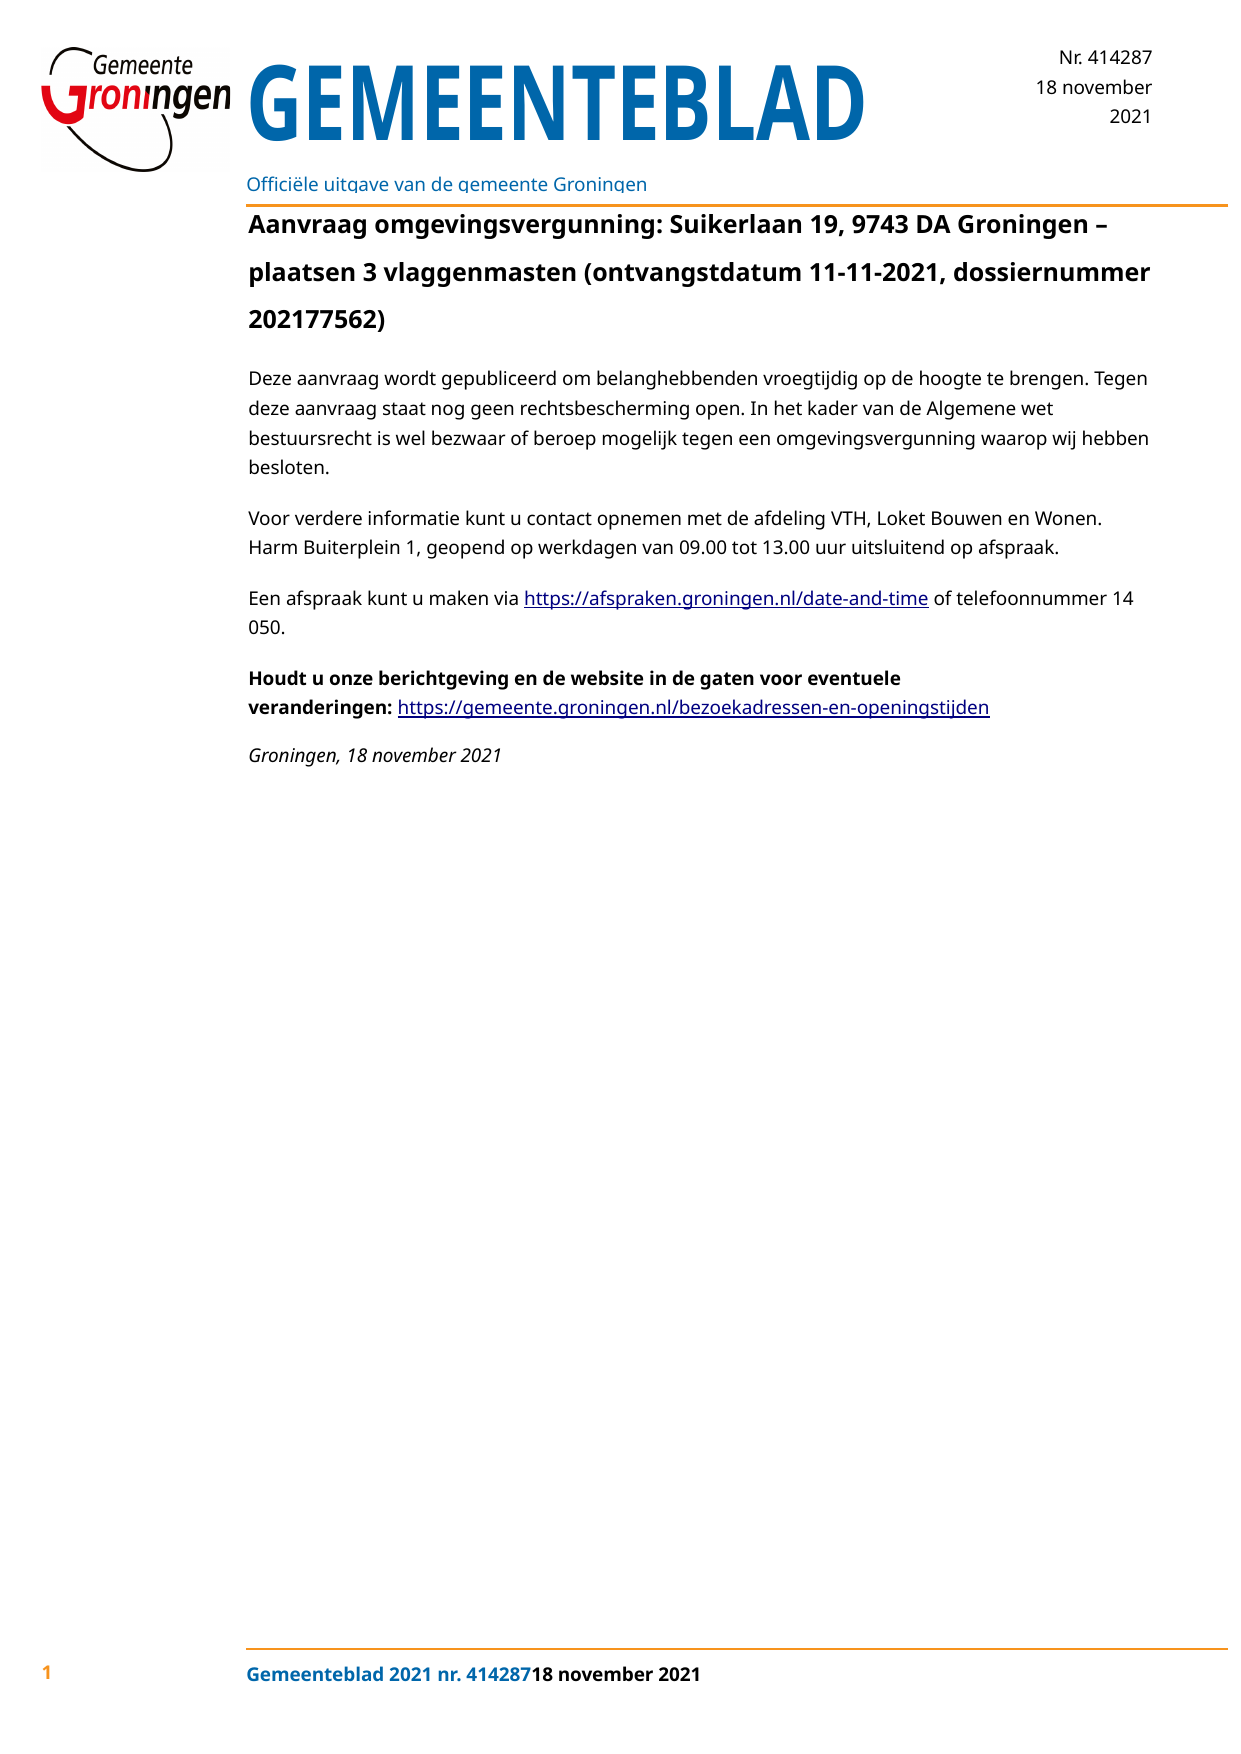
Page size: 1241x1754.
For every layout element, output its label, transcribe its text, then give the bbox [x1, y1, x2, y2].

text Deze aanvraag wordt gepubliceerd om belanghebbenden vroegtijdig op de hoogte te brengen. Tegen deze aanvraag staat nog geen rechtsbescherming open. In het kader van de Algemene wet bestuursrecht is wel bezwaar of beroep mogelijk tegen een omgevingsvergunning waarop wij hebben besloten. [248, 366, 1152, 480]
text Groningen, 18 november 2021 [248, 742, 1152, 768]
text Aanvraag omgevingsvergunning: Suikerlaan 19, 9743 DA Groningen – plaatsen 3 vlaggenmasten (ontvangstdatum 11-11-2021, dossiernummer 202177562) [248, 207, 1152, 336]
text Een afspraak kunt u maken via https://afspraken.groningen.nl/date-and-time of telefoonnummer 14 050. [248, 585, 1152, 640]
picture [41, 47, 231, 172]
text Voor verdere informatie kunt u contact opnemen met de afdeling VTH, Loket Bouwen en Wonen. Harm Buiterplein 1, geopend op werkdagen van 09.00 tot 13.00 uur uitsluitend op afspraak. [248, 505, 1152, 560]
text Houdt u onze berichtgeving en de website in de gaten voor eventuele veranderingen: https://gemeente.groningen.nl/bezoekadressen-en-openingstijden [248, 665, 1152, 720]
